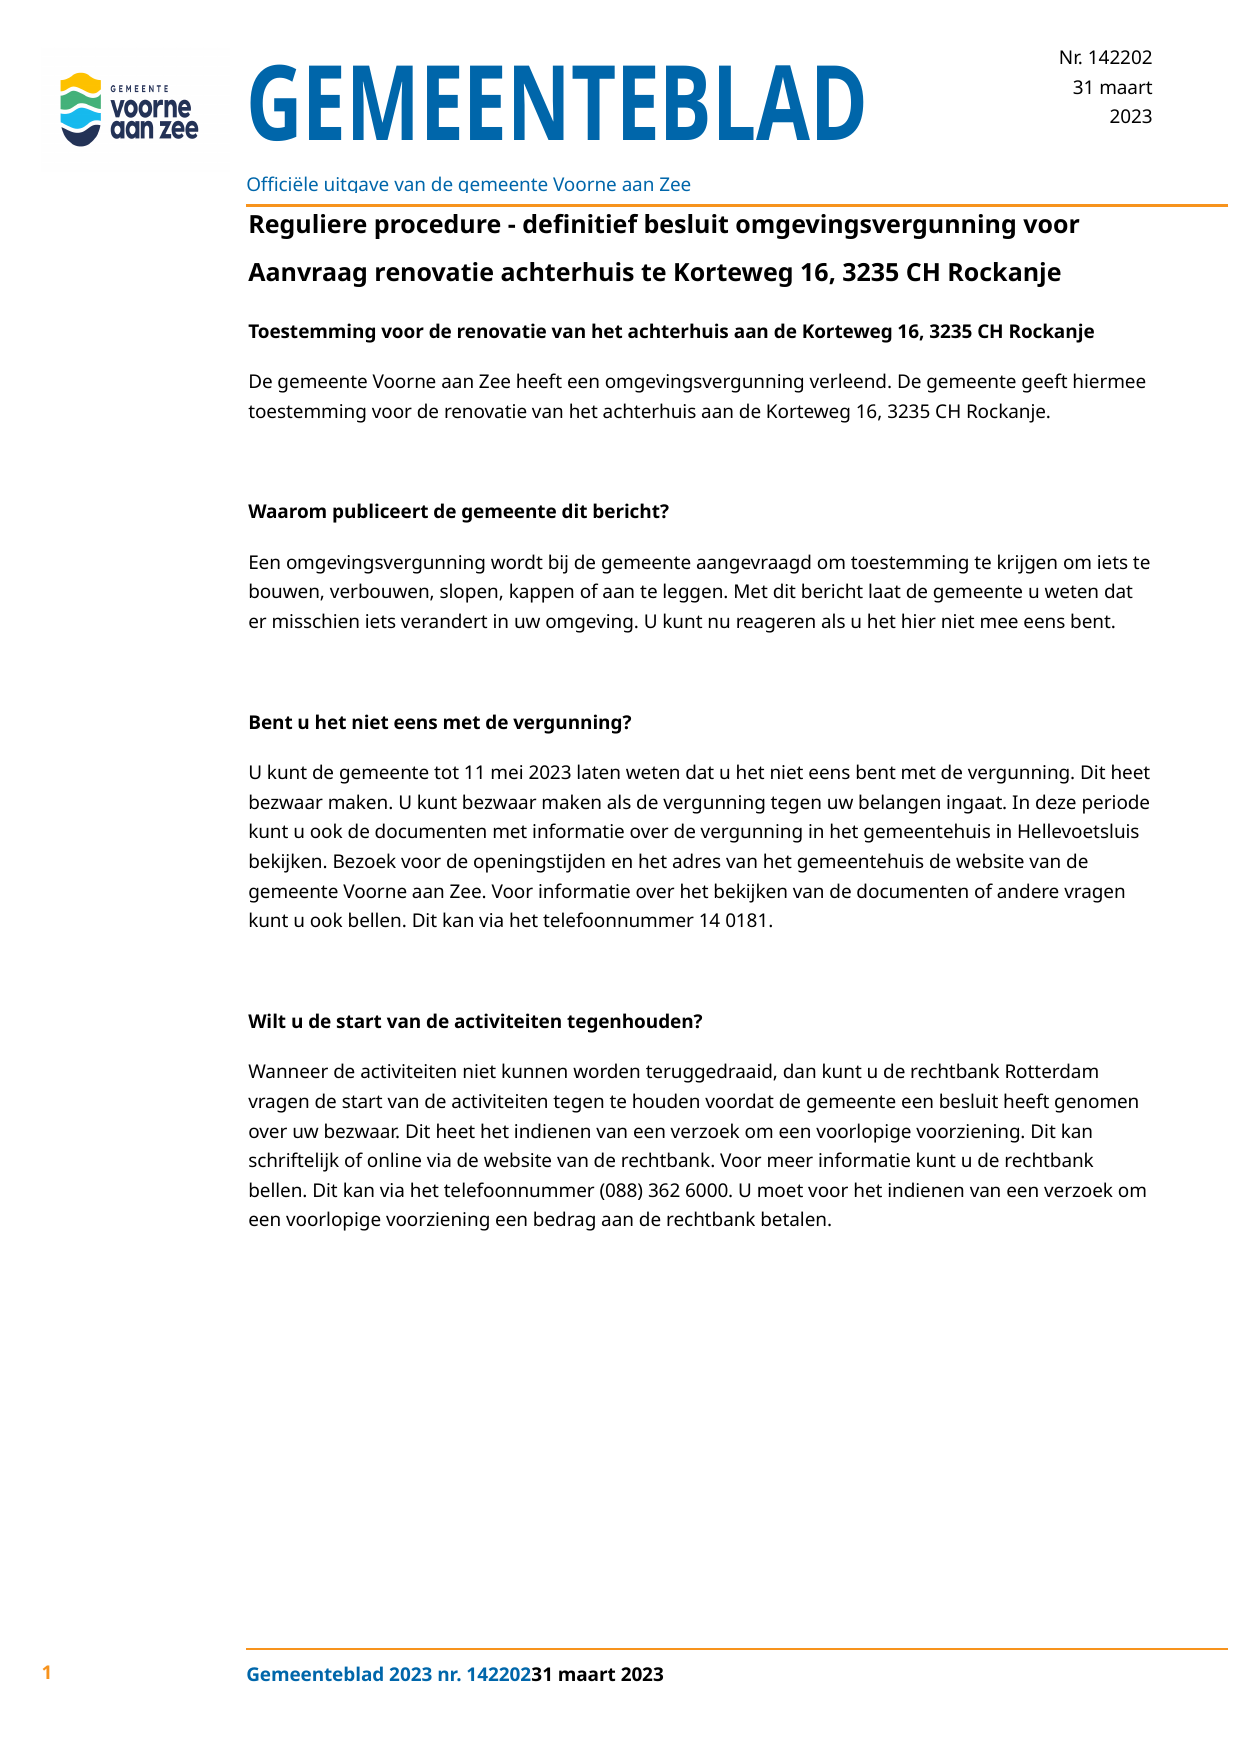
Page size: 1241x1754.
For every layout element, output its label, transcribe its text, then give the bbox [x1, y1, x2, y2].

text U kunt de gemeente tot 11 mei 2023 laten weten dat u het niet eens bent met de vergunning. Dit heet bezwaar maken. U kunt bezwaar maken als de vergunning tegen uw belangen ingaat. In deze periode kunt u ook de documenten met informatie over de vergunning in het gemeentehuis in Hellevoetsluis bekijken. Bezoek voor de openingstijden en het adres van het gemeentehuis de website van de gemeente Voorne aan Zee. Voor informatie over het bekijken van de documenten of andere vragen kunt u ook bellen. Dit kan via het telefoonnummer 14 0181. [248, 759, 1152, 933]
text Een omgevingsvergunning wordt bij de gemeente aangevraagd om toestemming te krijgen om iets te bouwen, verbouwen, slopen, kappen of aan te leggen. Met dit bericht laat de gemeente u weten dat er misschien iets verandert in uw omgeving. U kunt nu reageren als u het hier niet mee eens bent. [248, 549, 1152, 634]
picture [41, 47, 231, 172]
text Wilt u de start van de activiteiten tegenhouden? [248, 1008, 1152, 1034]
text Reguliere procedure - definitief besluit omgevingsvergunning voor Aanvraag renovatie achterhuis te Korteweg 16, 3235 CH Rockanje [248, 207, 1152, 288]
text Waarom publiceert de gemeente dit bericht? [248, 499, 1152, 524]
text Toestemming voor de renovatie van het achterhuis aan de Korteweg 16, 3235 CH Rockanje [248, 318, 1152, 344]
text Wanneer de activiteiten niet kunnen worden teruggedraaid, dan kunt u de rechtbank Rotterdam vragen de start van de activiteiten tegen te houden voordat de gemeente een besluit heeft genomen over uw bezwaar. Dit heet het indienen van een verzoek om een voorlopige voorziening. Dit kan schriftelijk of online via de website van de rechtbank. Voor meer informatie kunt u de rechtbank bellen. Dit kan via het telefoonnummer (088) 362 6000. U moet voor het indienen van een verzoek om een voorlopige voorziening een bedrag aan de rechtbank betalen. [248, 1059, 1152, 1232]
text Bent u het niet eens met de vergunning? [248, 709, 1152, 735]
text De gemeente Voorne aan Zee heeft een omgevingsvergunning verleend. De gemeente geeft hiermee toestemming voor de renovatie van het achterhuis aan de Korteweg 16, 3235 CH Rockanje. [248, 368, 1152, 424]
